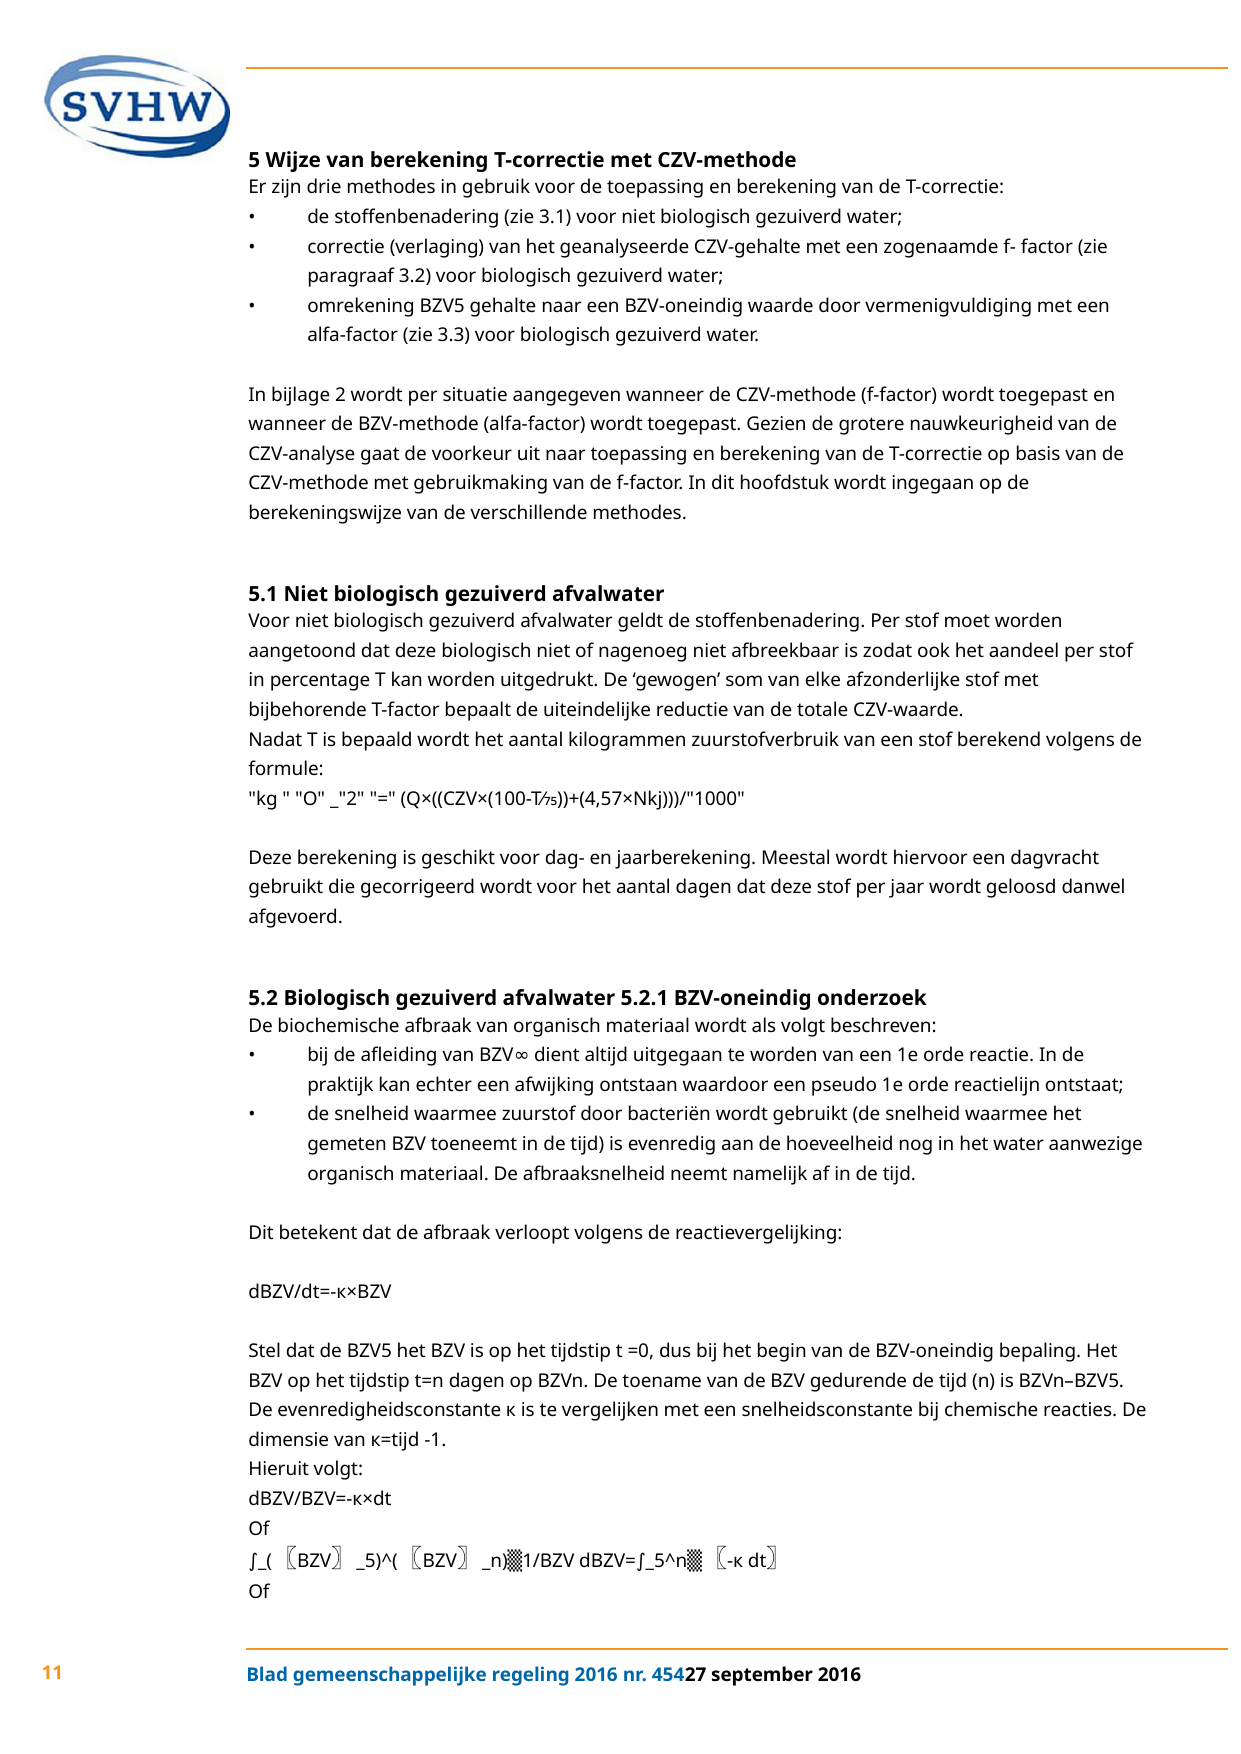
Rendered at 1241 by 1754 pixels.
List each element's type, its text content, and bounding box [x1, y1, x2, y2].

text dBZV/dt=-к×BZV [248, 1278, 1152, 1304]
list de snelheid waarmee zuurstof door bacteriën wordt gebruikt (de snelheid waarmee het gemeten BZV toeneemt in de tijd) is evenredig aan de hoeveelheid nog in het water aanwezige organisch materiaal. De afbraaksnelheid neemt namelijk af in de tijd. [248, 1101, 1152, 1185]
text In bijlage 2 wordt per situatie aangegeven wanneer de CZV-methode (f-factor) wordt toegepast en wanneer de BZV-methode (alfa-factor) wordt toegepast. Gezien de grotere nauwkeurigheid van de CZV-analyse gaat de voorkeur uit naar toepassing en berekening van de T-correctie op basis van de CZV-methode met gebruikmaking van de f-factor. In dit hoofdstuk wordt ingegaan op de berekeningswijze van de verschillende methodes. [248, 381, 1152, 525]
picture [41, 47, 231, 172]
text 5 Wijze van berekening T-correctie met CZV-methode [248, 145, 1152, 174]
text 5.1 Niet biologisch gezuiverd afvalwater [248, 579, 1152, 607]
text Of [248, 1578, 1152, 1603]
text Stel dat de BZV5 het BZV is op het tijdstip t =0, dus bij het begin van de BZV-oneindig bepaling. Het BZV op het tijdstip t=n dagen op BZVn. De toename van de BZV gedurende de tijd (n) is BZVn–BZV5. De evenredigheidsconstante к is te vergelijken met een snelheidsconstante bij chemische reacties. De dimensie van к=tijd -1. [248, 1337, 1152, 1452]
text Hieruit volgt: [248, 1456, 1152, 1481]
text Nadat T is bepaald wordt het aantal kilogrammen zuurstofverbruik van een stof berekend volgens de formule: [248, 726, 1152, 781]
list bij de afleiding van BZV∞ dient altijd uitgegaan te worden van een 1e orde reactie. In de praktijk kan echter een afwijking ontstaan waardoor een pseudo 1e orde reactielijn ontstaat; [248, 1041, 1152, 1097]
list correctie (verlaging) van het geanalyseerde CZV-gehalte met een zogenaamde f- factor (zie paragraaf 3.2) voor biologisch gezuiverd water; [248, 233, 1152, 288]
text Deze berekening is geschikt voor dag- en jaarberekening. Meestal wordt hiervoor een dagvracht gebruikt die gecorrigeerd wordt voor het aantal dagen dat deze stof per jaar wordt geloosd danwel afgevoerd. [248, 844, 1152, 929]
text dBZV/BZV=-к×dt [248, 1485, 1152, 1511]
text Dit betekent dat de afbraak verloopt volgens de reactievergelijking: [248, 1219, 1152, 1244]
text Voor niet biologisch gezuiverd afvalwater geldt de stoffenbenadering. Per stof moet worden aangetoond dat deze biologisch niet of nagenoeg niet afbreekbaar is zodat ook het aandeel per stof in percentage T kan worden uitgedrukt. De ‘gewogen’ som van elke afzonderlijke stof met bijbehorende T-factor bepaalt de uiteindelijke reductie van de totale CZV-waarde. [248, 607, 1152, 722]
list omrekening BZV5 gehalte naar een BZV-oneindig waarde door vermenigvuldiging met een alfa-factor (zie 3.3) voor biologisch gezuiverd water. [248, 292, 1152, 347]
text Er zijn drie methodes in gebruik voor de toepassing en berekening van de T-correctie: [248, 174, 1152, 199]
text De biochemische afbraak van organisch materiaal wordt als volgt beschreven: [248, 1012, 1152, 1037]
text "kg " "O" _"2" "=" (Q×((CZV×(100-T⁄75))+(4,57×Nkj)))/"1000" [248, 785, 1152, 811]
text ∫_(〖BZV〗_5)^(〖BZV〗_n)▒1/BZV dBZV=∫_5^n▒〖-к dt〗 [248, 1544, 1152, 1573]
list de stoffenbenadering (zie 3.1) voor niet biologisch gezuiverd water; [248, 203, 1152, 229]
text Of [248, 1515, 1152, 1540]
text 5.2 Biologisch gezuiverd afvalwater 5.2.1 BZV-oneindig onderzoek [248, 983, 1152, 1012]
